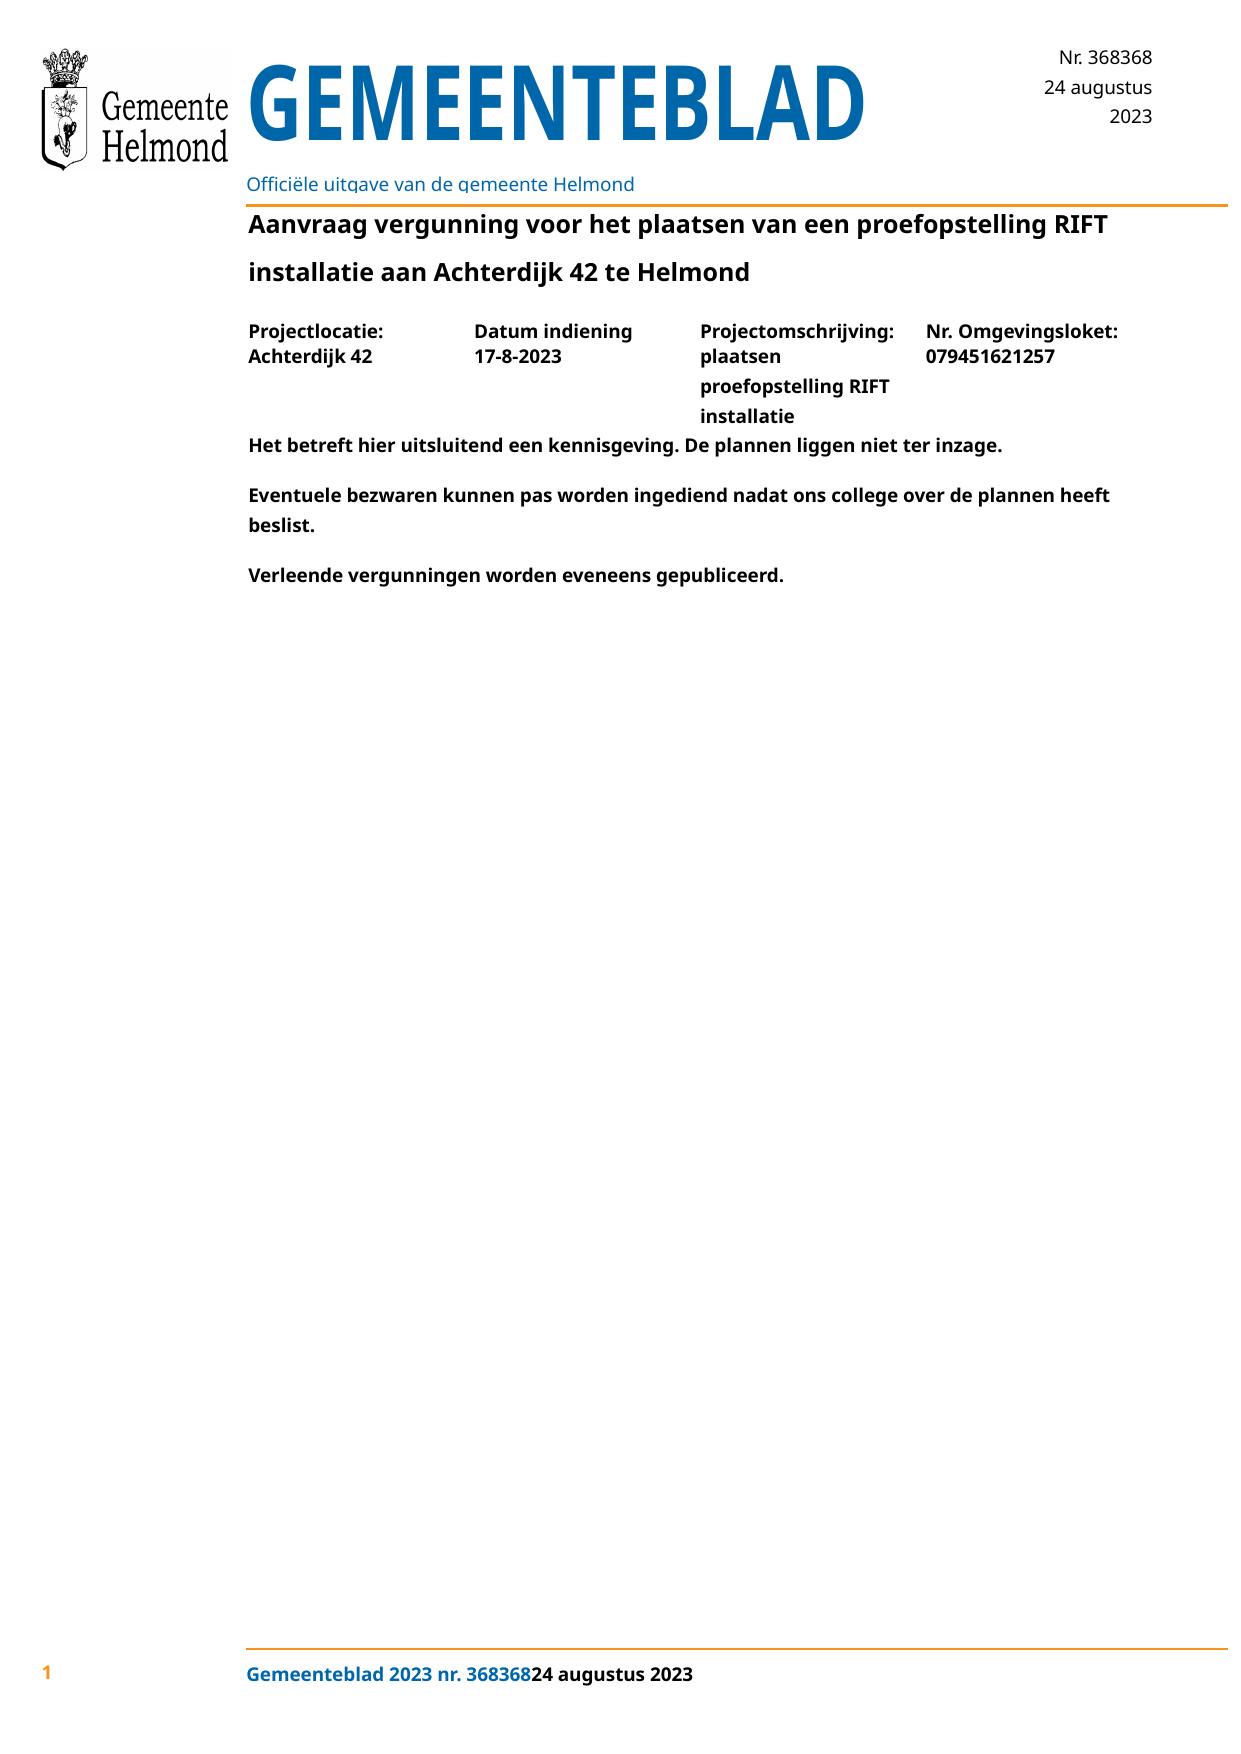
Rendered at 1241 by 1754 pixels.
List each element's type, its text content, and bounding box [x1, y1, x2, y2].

text Het betreft hier uitsluitend een kennisgeving. De plannen liggen niet ter inzage. [248, 432, 1152, 458]
table_cell Achterdijk 42 [248, 344, 474, 429]
table_header Nr. Omgevingsloket: [926, 318, 1152, 344]
table_cell plaatsen proefopstelling RIFT installatie [700, 344, 926, 429]
picture [41, 47, 231, 172]
table_cell 079451621257 [926, 344, 1152, 429]
text Eventuele bezwaren kunnen pas worden ingediend nadat ons college over de plannen heeft beslist. [248, 482, 1152, 538]
table_header Projectlocatie: [248, 318, 474, 344]
text Verleende vergunningen worden eveneens gepubliceerd. [248, 562, 1152, 588]
table_cell 17-8-2023 [474, 344, 700, 429]
table_header Datum indiening [474, 318, 700, 344]
text Aanvraag vergunning voor het plaatsen van een proefopstelling RIFT installatie aan Achterdijk 42 te Helmond [248, 207, 1152, 288]
table_header Projectomschrijving: [700, 318, 926, 344]
